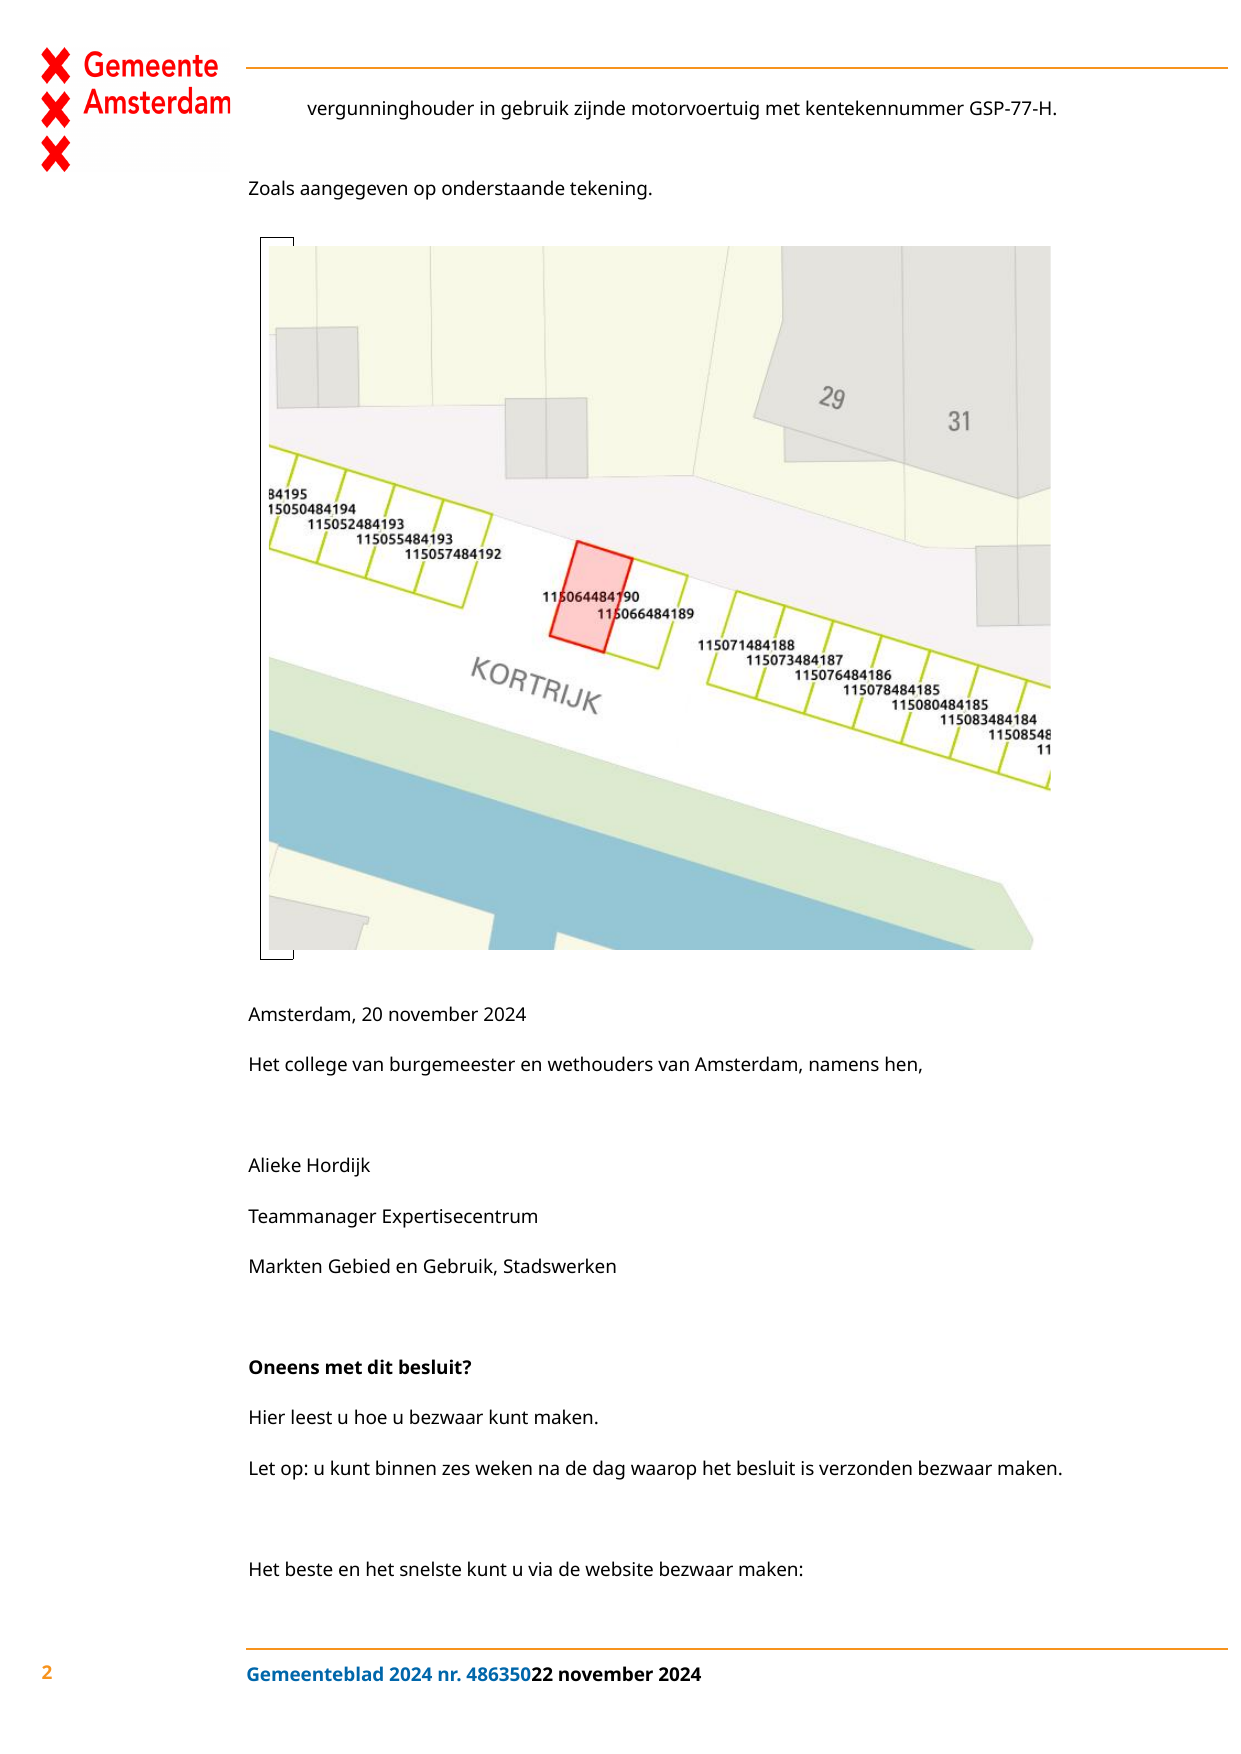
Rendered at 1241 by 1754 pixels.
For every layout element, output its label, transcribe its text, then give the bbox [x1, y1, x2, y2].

picture [41, 47, 231, 172]
text Let op: u kunt binnen zes weken na de dag waarop het besluit is verzonden bezwaar maken. [248, 1455, 1152, 1481]
text Hier leest u hoe u bezwaar kunt maken. [248, 1404, 1152, 1430]
list vergunninghouder in gebruik zijnde motorvoertuig met kentekennummer GSP-77-H. [248, 95, 1152, 121]
text Teammanager Expertisecentrum [248, 1203, 1152, 1228]
text Alieke Hordijk [248, 1152, 1152, 1178]
picture [268, 246, 1051, 950]
text Amsterdam, 20 november 2024 [248, 1001, 1152, 1027]
text Oneens met dit besluit? [248, 1354, 1152, 1380]
text Zoals aangegeven op onderstaande tekening. [248, 175, 1152, 201]
text Het college van burgemeester en wethouders van Amsterdam, namens hen, [248, 1052, 1152, 1077]
text Markten Gebied en Gebruik, Stadswerken [248, 1253, 1152, 1279]
text Het beste en het snelste kunt u via de website bezwaar maken: [248, 1556, 1152, 1581]
